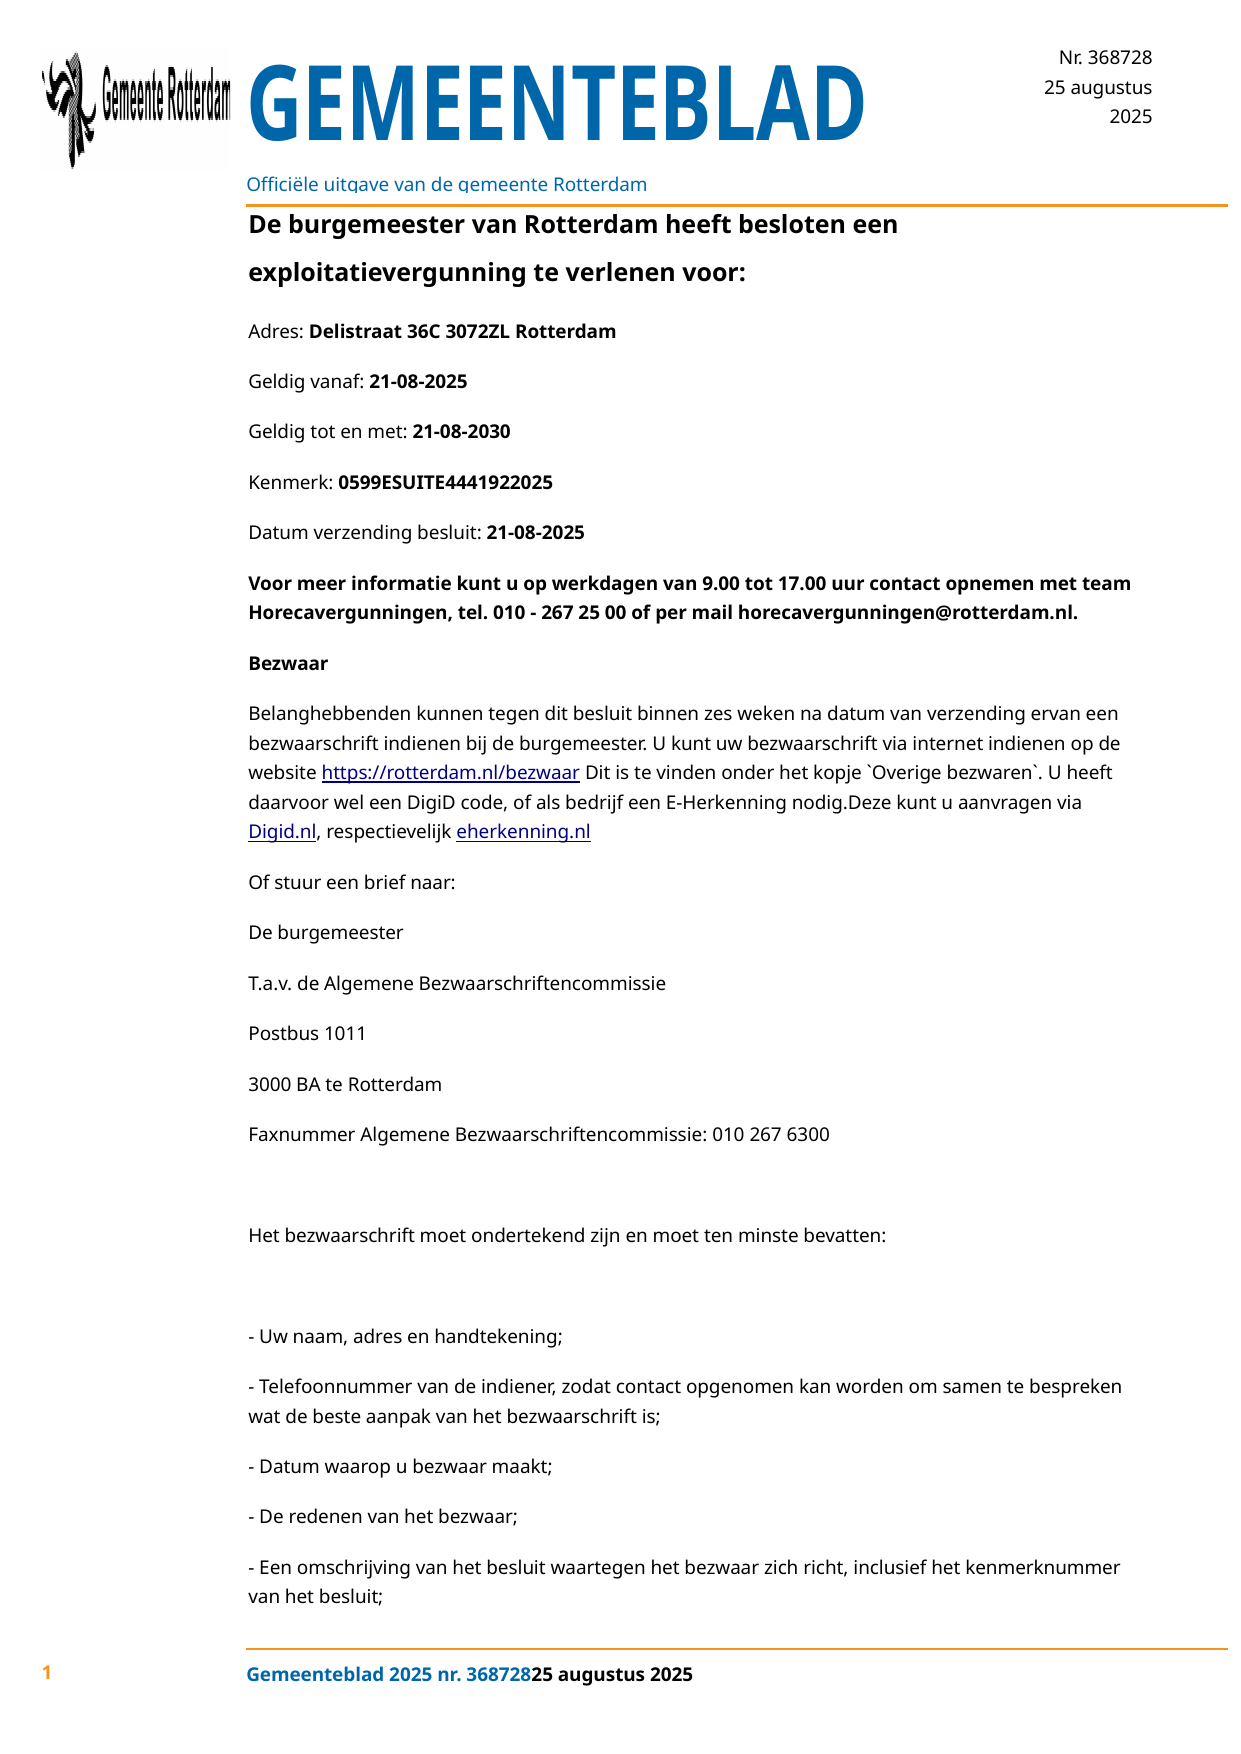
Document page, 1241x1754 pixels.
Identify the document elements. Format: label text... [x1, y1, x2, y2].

text 3000 BA te Rotterdam [248, 1071, 1152, 1097]
text Adres: Delistraat 36C 3072ZL Rotterdam [248, 318, 1152, 344]
text Postbus 1011 [248, 1020, 1152, 1046]
text Faxnummer Algemene Bezwaarschriftencommissie: 010 267 6300 [248, 1121, 1152, 1147]
text Bezwaar [248, 650, 1152, 676]
text Het bezwaarschrift moet ondertekend zijn en moet ten minste bevatten: [248, 1222, 1152, 1248]
text De burgemeester van Rotterdam heeft besloten een exploitatievergunning te verlenen voor: [248, 207, 1152, 288]
text - Uw naam, adres en handtekening; [248, 1323, 1152, 1349]
picture [41, 47, 231, 172]
text Voor meer informatie kunt u op werkdagen van 9.00 tot 17.00 uur contact opnemen met team Horecavergunningen, tel. 010 - 267 25 00 of per mail horecavergunningen@rotterdam.nl. [248, 570, 1152, 625]
text De burgemeester [248, 919, 1152, 945]
text - Telefoonnummer van de indiener, zodat contact opgenomen kan worden om samen te bespreken wat de beste aanpak van het bezwaarschrift is; [248, 1373, 1152, 1429]
text T.a.v. de Algemene Bezwaarschriftencommissie [248, 970, 1152, 996]
text - Datum waarop u bezwaar maakt; [248, 1453, 1152, 1479]
text Belanghebbenden kunnen tegen dit besluit binnen zes weken na datum van verzending ervan een bezwaarschrift indienen bij de burgemeester. U kunt uw bezwaarschrift via internet indienen op de website https://rotterdam.nl/bezwaar Dit is te vinden onder het kopje `Overige bezwaren`. U heeft daarvoor wel een DigiD code, of als bedrijf een E-Herkenning nodig.Deze kunt u aanvragen via Digid.nl, respectievelijk eherkenning.nl [248, 700, 1152, 844]
text Kenmerk: 0599ESUITE4441922025 [248, 469, 1152, 495]
text Geldig vanaf: 21-08-2025 [248, 368, 1152, 394]
text - De redenen van het bezwaar; [248, 1504, 1152, 1529]
text Datum verzending besluit: 21-08-2025 [248, 519, 1152, 545]
text Of stuur een brief naar: [248, 869, 1152, 895]
text - Een omschrijving van het besluit waartegen het bezwaar zich richt, inclusief het kenmerknummer van het besluit; [248, 1554, 1152, 1609]
text Geldig tot en met: 21-08-2030 [248, 419, 1152, 444]
